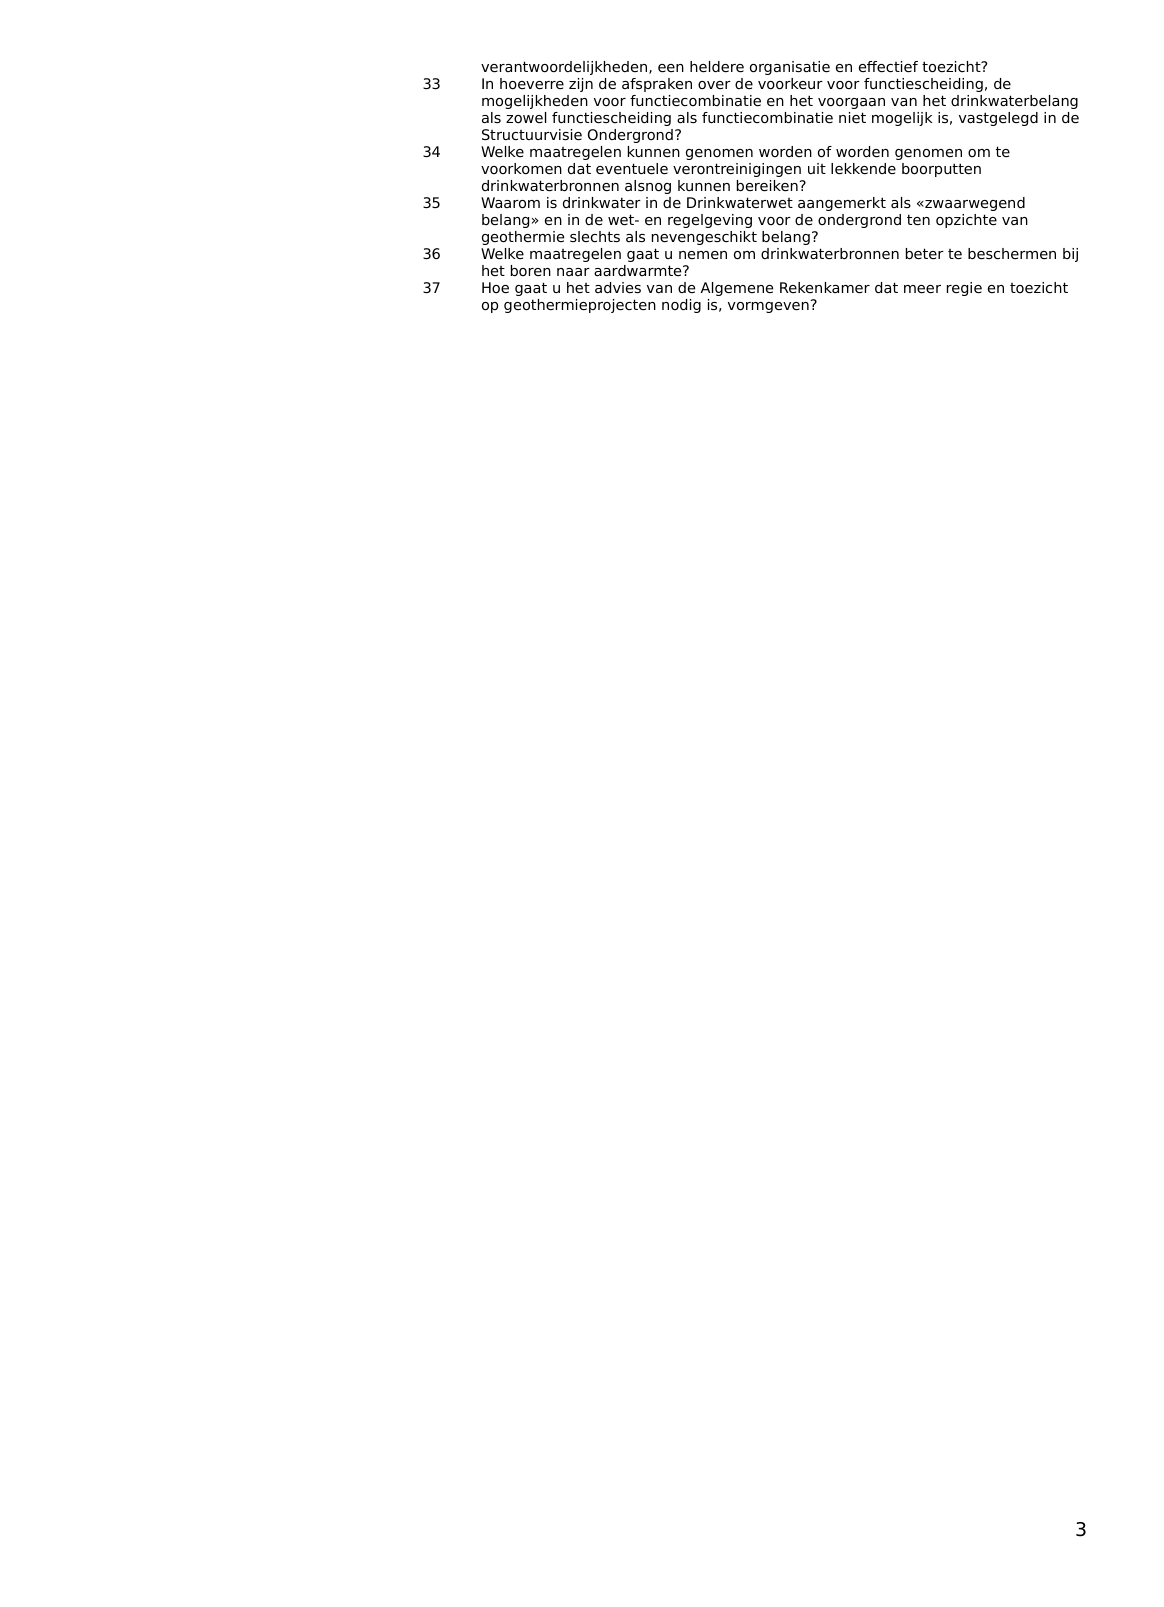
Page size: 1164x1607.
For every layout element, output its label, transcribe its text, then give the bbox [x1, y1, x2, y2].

table_cell 33 [422, 76, 475, 144]
table_cell Welke maatregelen kunnen genomen worden of worden genomen om te voorkomen dat eventuele verontreinigingen uit lekkende boorputten drinkwaterbronnen alsnog kunnen bereiken? [475, 144, 1087, 195]
table_cell In hoeverre zijn de afspraken over de voorkeur voor functiescheiding, de mogelijkheden voor functiecombinatie en het voorgaan van het drinkwaterbelang als zowel functiescheiding als functiecombinatie niet mogelijk is, vastgelegd in de Structuurvisie Ondergrond? [475, 76, 1087, 144]
table_cell Hoe gaat u het advies van de Algemene Rekenkamer dat meer regie en toezicht op geothermieprojecten nodig is, vormgeven? [475, 280, 1087, 314]
table_cell 34 [422, 144, 475, 195]
table_cell 35 [422, 195, 475, 246]
table_cell 37 [422, 280, 475, 314]
table_cell verantwoordelijkheden, een heldere organisatie en effectief toezicht? [475, 59, 1087, 76]
table_cell [422, 59, 475, 76]
table_cell Welke maatregelen gaat u nemen om drinkwaterbronnen beter te beschermen bij het boren naar aardwarmte? [475, 246, 1087, 280]
table_cell 36 [422, 246, 475, 280]
table_cell Waarom is drinkwater in de Drinkwaterwet aangemerkt als «zwaarwegend belang» en in de wet- en regelgeving voor de ondergrond ten opzichte van geothermie slechts als nevengeschikt belang? [475, 195, 1087, 246]
